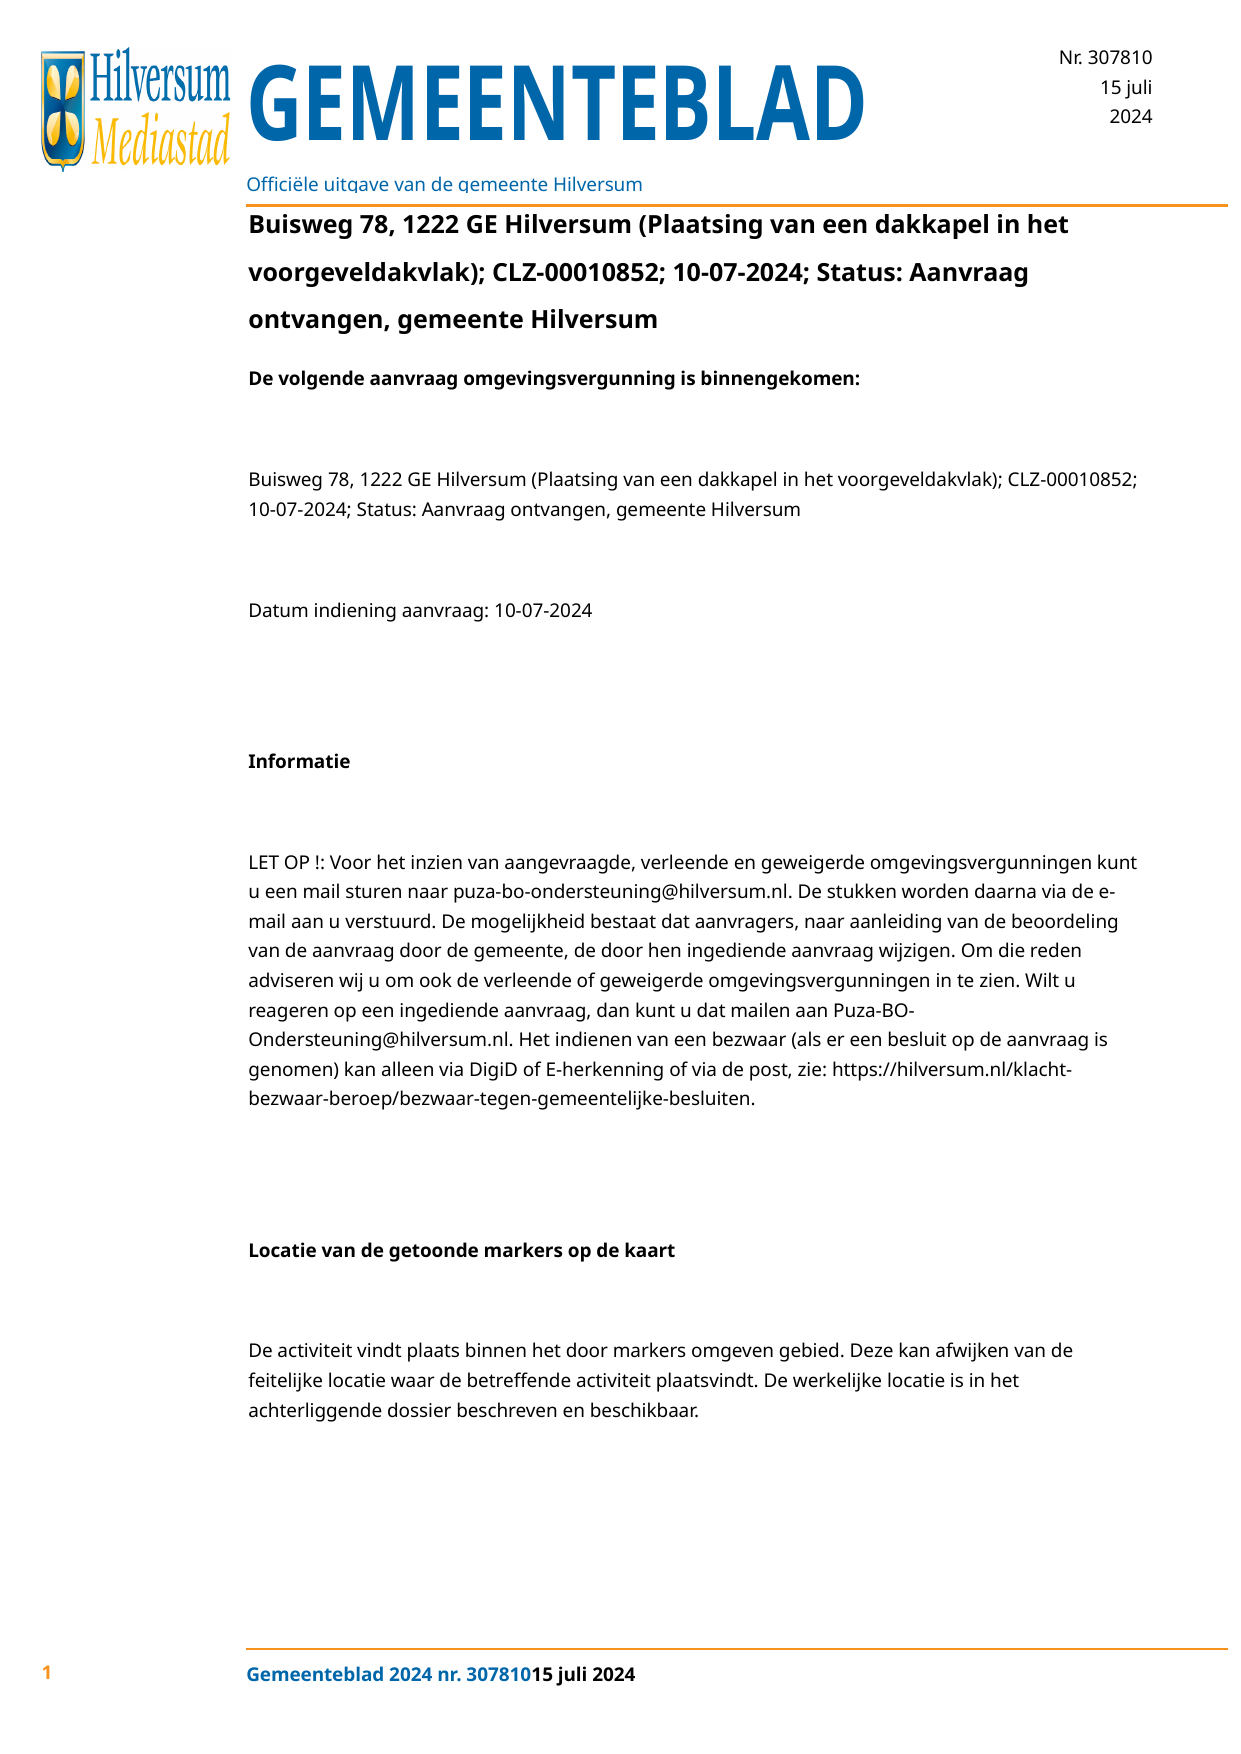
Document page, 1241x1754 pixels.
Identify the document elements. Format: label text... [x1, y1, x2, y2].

text De volgende aanvraag omgevingsvergunning is binnengekomen: [248, 366, 1152, 391]
text Buisweg 78, 1222 GE Hilversum (Plaatsing van een dakkapel in het voorgeveldakvlak); CLZ-00010852; 10-07-2024; Status: Aanvraag ontvangen, gemeente Hilversum [248, 207, 1152, 336]
text De activiteit vindt plaats binnen het door markers omgeven gebied. Deze kan afwijken van de feitelijke locatie waar de betreffende activiteit plaatsvindt. De werkelijke locatie is in het achterliggende dossier beschreven en beschikbaar. [248, 1338, 1152, 1422]
text Locatie van de getoonde markers op de kaart [248, 1237, 1152, 1262]
picture [41, 47, 231, 172]
text Informatie [248, 748, 1152, 774]
text Buisweg 78, 1222 GE Hilversum (Plaatsing van een dakkapel in het voorgeveldakvlak); CLZ-00010852; 10-07-2024; Status: Aanvraag ontvangen, gemeente Hilversum [248, 466, 1152, 522]
text LET OP !: Voor het inzien van aangevraagde, verleende en geweigerde omgevingsvergunningen kunt u een mail sturen naar puza-bo-ondersteuning@hilversum.nl. De stukken worden daarna via de e-mail aan u verstuurd. De mogelijkheid bestaat dat aanvragers, naar aanleiding van de beoordeling van de aanvraag door de gemeente, de door hen ingediende aanvraag wijzigen. Om die reden adviseren wij u om ook de verleende of geweigerde omgevingsvergunningen in te zien. Wilt u reageren op een ingediende aanvraag, dan kunt u dat mailen aan Puza-BO-Ondersteuning@hilversum.nl. Het indienen van een bezwaar (als er een besluit op de aanvraag is genomen) kan alleen via DigiD of E-herkenning of via de post, zie: https://hilversum.nl/klacht-bezwaar-beroep/bezwaar-tegen-gemeentelijke-besluiten. [248, 849, 1152, 1111]
text Datum indiening aanvraag: 10-07-2024 [248, 597, 1152, 622]
